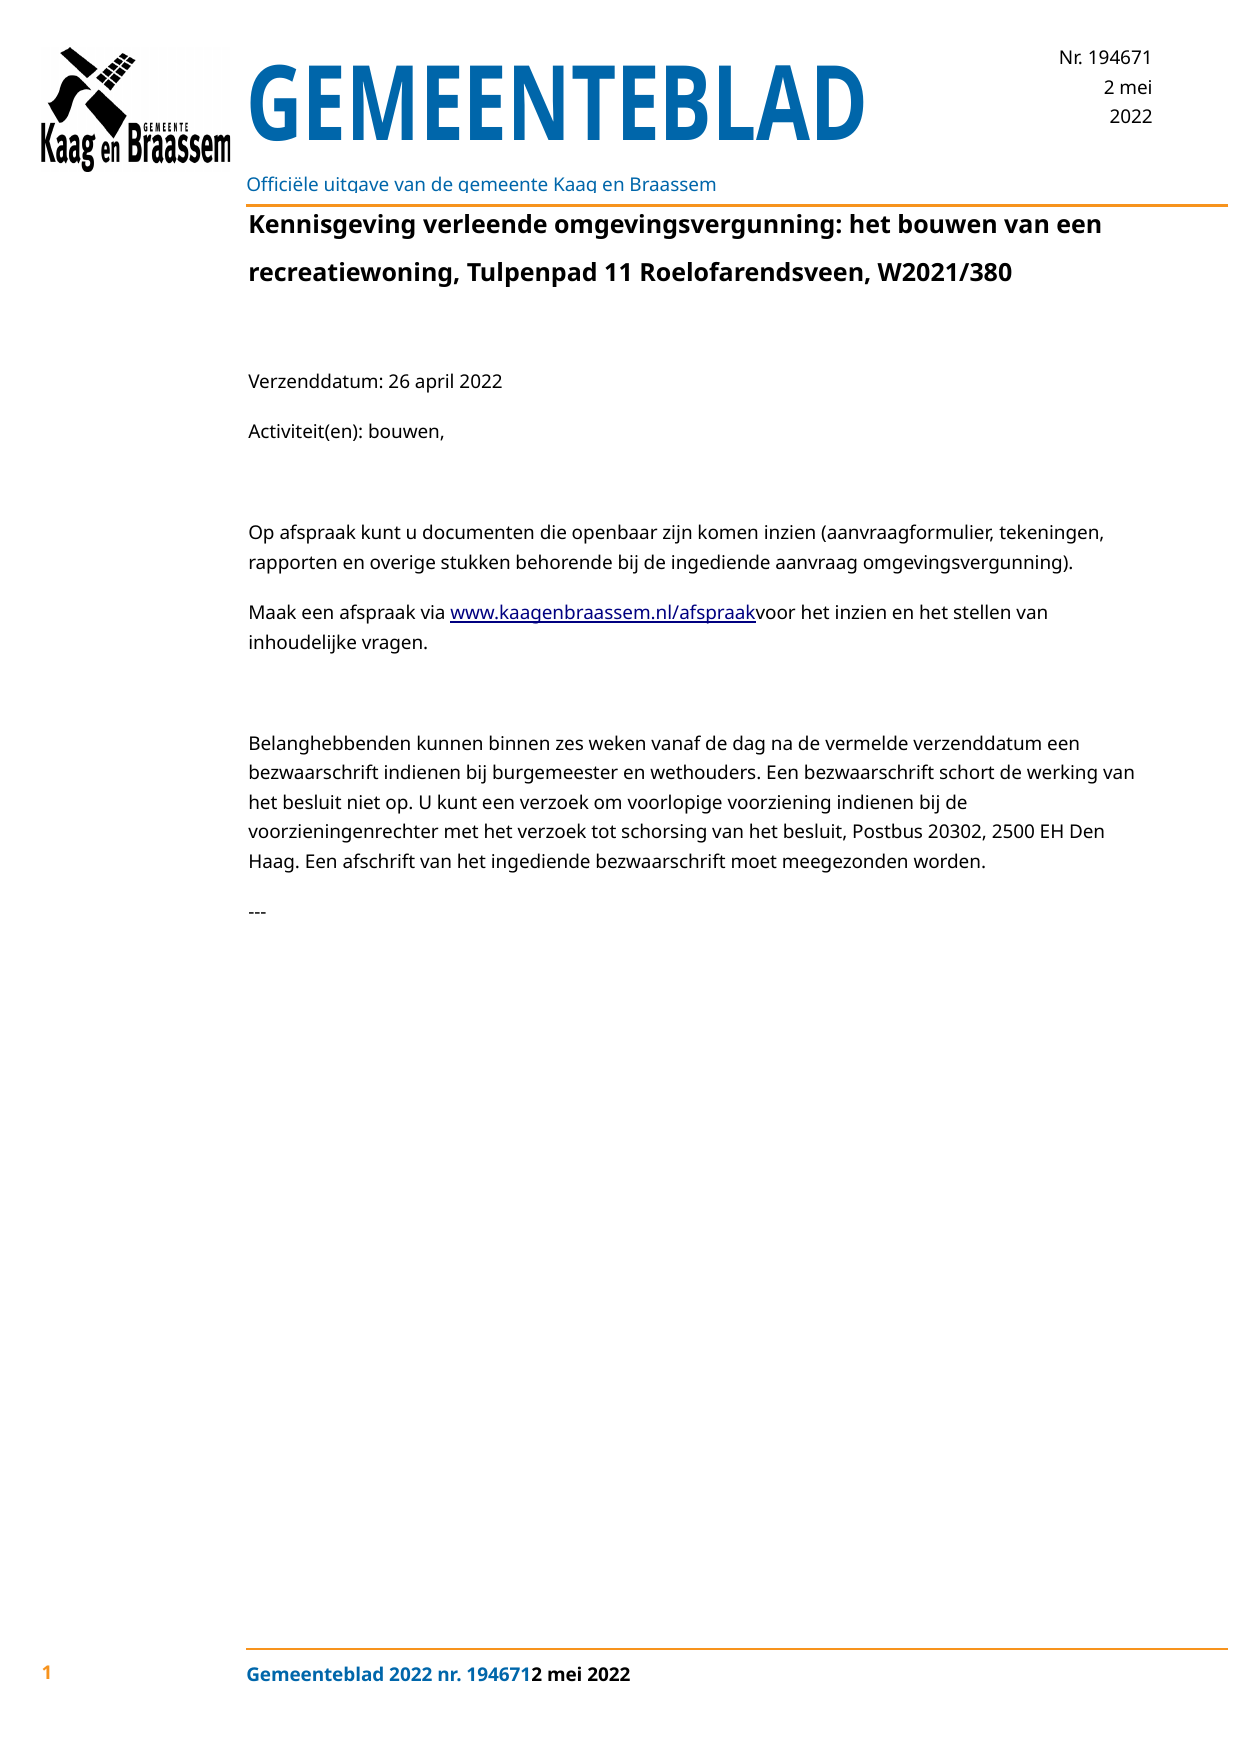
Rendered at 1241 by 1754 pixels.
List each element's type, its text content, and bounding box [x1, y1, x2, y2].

text Kennisgeving verleende omgevingsvergunning: het bouwen van een recreatiewoning, Tulpenpad 11 Roelofarendsveen, W2021/380 [248, 207, 1152, 288]
text Maak een afspraak via www.kaagenbraassem.nl/afspraakvoor het inzien en het stellen van inhoudelijke vragen. [248, 599, 1152, 655]
picture [41, 47, 231, 172]
text Op afspraak kunt u documenten die openbaar zijn komen inzien (aanvraagformulier, tekeningen, rapporten en overige stukken behorende bij de ingediende aanvraag omgevingsvergunning). [248, 519, 1152, 575]
text --- [248, 899, 1152, 924]
text Verzenddatum: 26 april 2022 [248, 368, 1152, 394]
text Activiteit(en): bouwen, [248, 419, 1152, 444]
text Belanghebbenden kunnen binnen zes weken vanaf de dag na de vermelde verzenddatum een bezwaarschrift indienen bij burgemeester en wethouders. Een bezwaarschrift schort de werking van het besluit niet op. U kunt een verzoek om voorlopige voorziening indienen bij de voorzieningenrechter met het verzoek tot schorsing van het besluit, Postbus 20302, 2500 EH Den Haag. Een afschrift van het ingediende bezwaarschrift moet meegezonden worden. [248, 730, 1152, 874]
